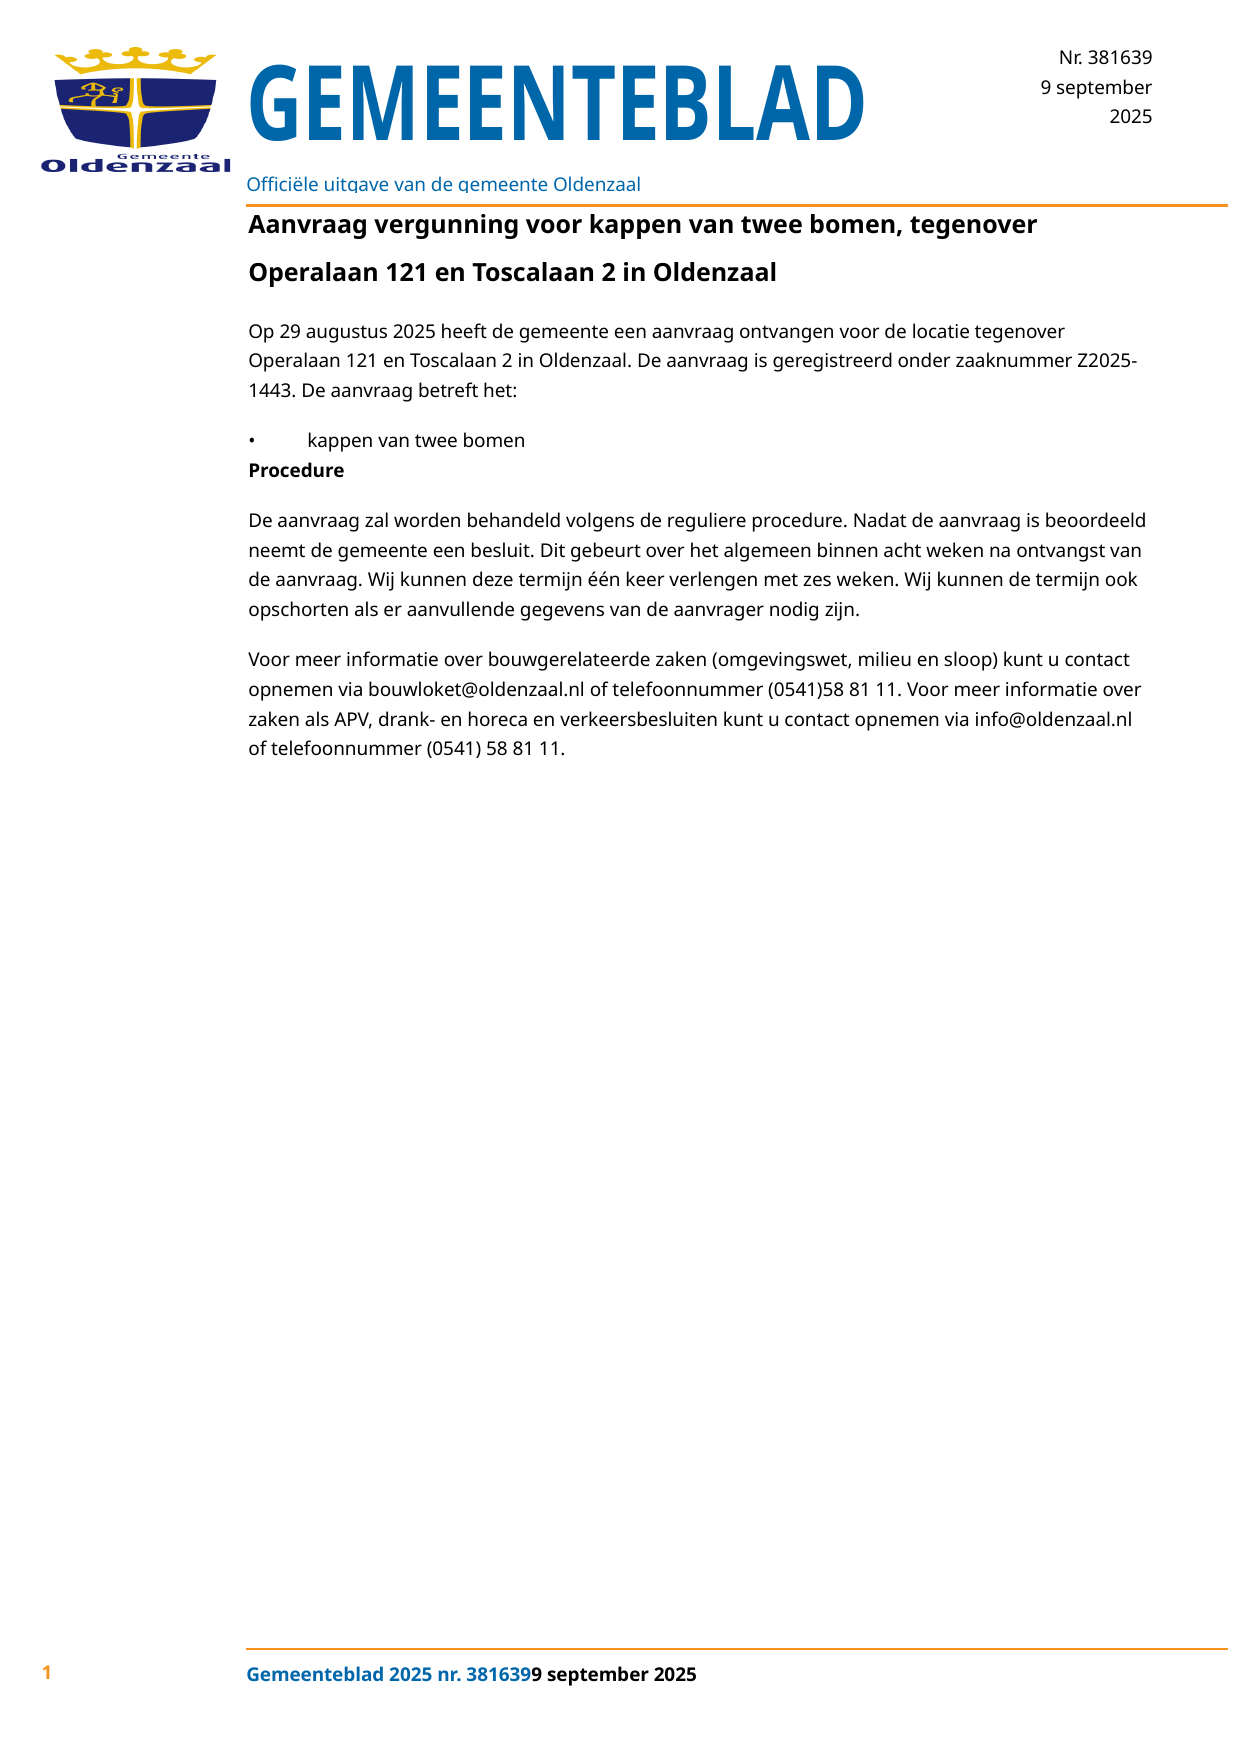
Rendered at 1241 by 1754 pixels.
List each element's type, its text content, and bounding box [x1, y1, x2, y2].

text Op 29 augustus 2025 heeft de gemeente een aanvraag ontvangen voor de locatie tegenover Operalaan 121 en Toscalaan 2 in Oldenzaal. De aanvraag is geregistreerd onder zaaknummer Z2025-1443. De aanvraag betreft het: [248, 318, 1152, 403]
text De aanvraag zal worden behandeld volgens de reguliere procedure. Nadat de aanvraag is beoordeeld neemt de gemeente een besluit. Dit gebeurt over het algemeen binnen acht weken na ontvangst van de aanvraag. Wij kunnen deze termijn één keer verlengen met zes weken. Wij kunnen de termijn ook opschorten als er aanvullende gegevens van de aanvrager nodig zijn. [248, 507, 1152, 622]
text Aanvraag vergunning voor kappen van twee bomen, tegenover Operalaan 121 en Toscalaan 2 in Oldenzaal [248, 207, 1152, 288]
picture [41, 47, 231, 172]
list kappen van twee bomen [248, 427, 1152, 453]
text Procedure [248, 457, 1152, 483]
text Voor meer informatie over bouwgerelateerde zaken (omgevingswet, milieu en sloop) kunt u contact opnemen via bouwloket@oldenzaal.nl of telefoonnummer (0541)58 81 11. Voor meer informatie over zaken als APV, drank- en horeca en verkeersbesluiten kunt u contact opnemen via info@oldenzaal.nl of telefoonnummer (0541) 58 81 11. [248, 647, 1152, 761]
